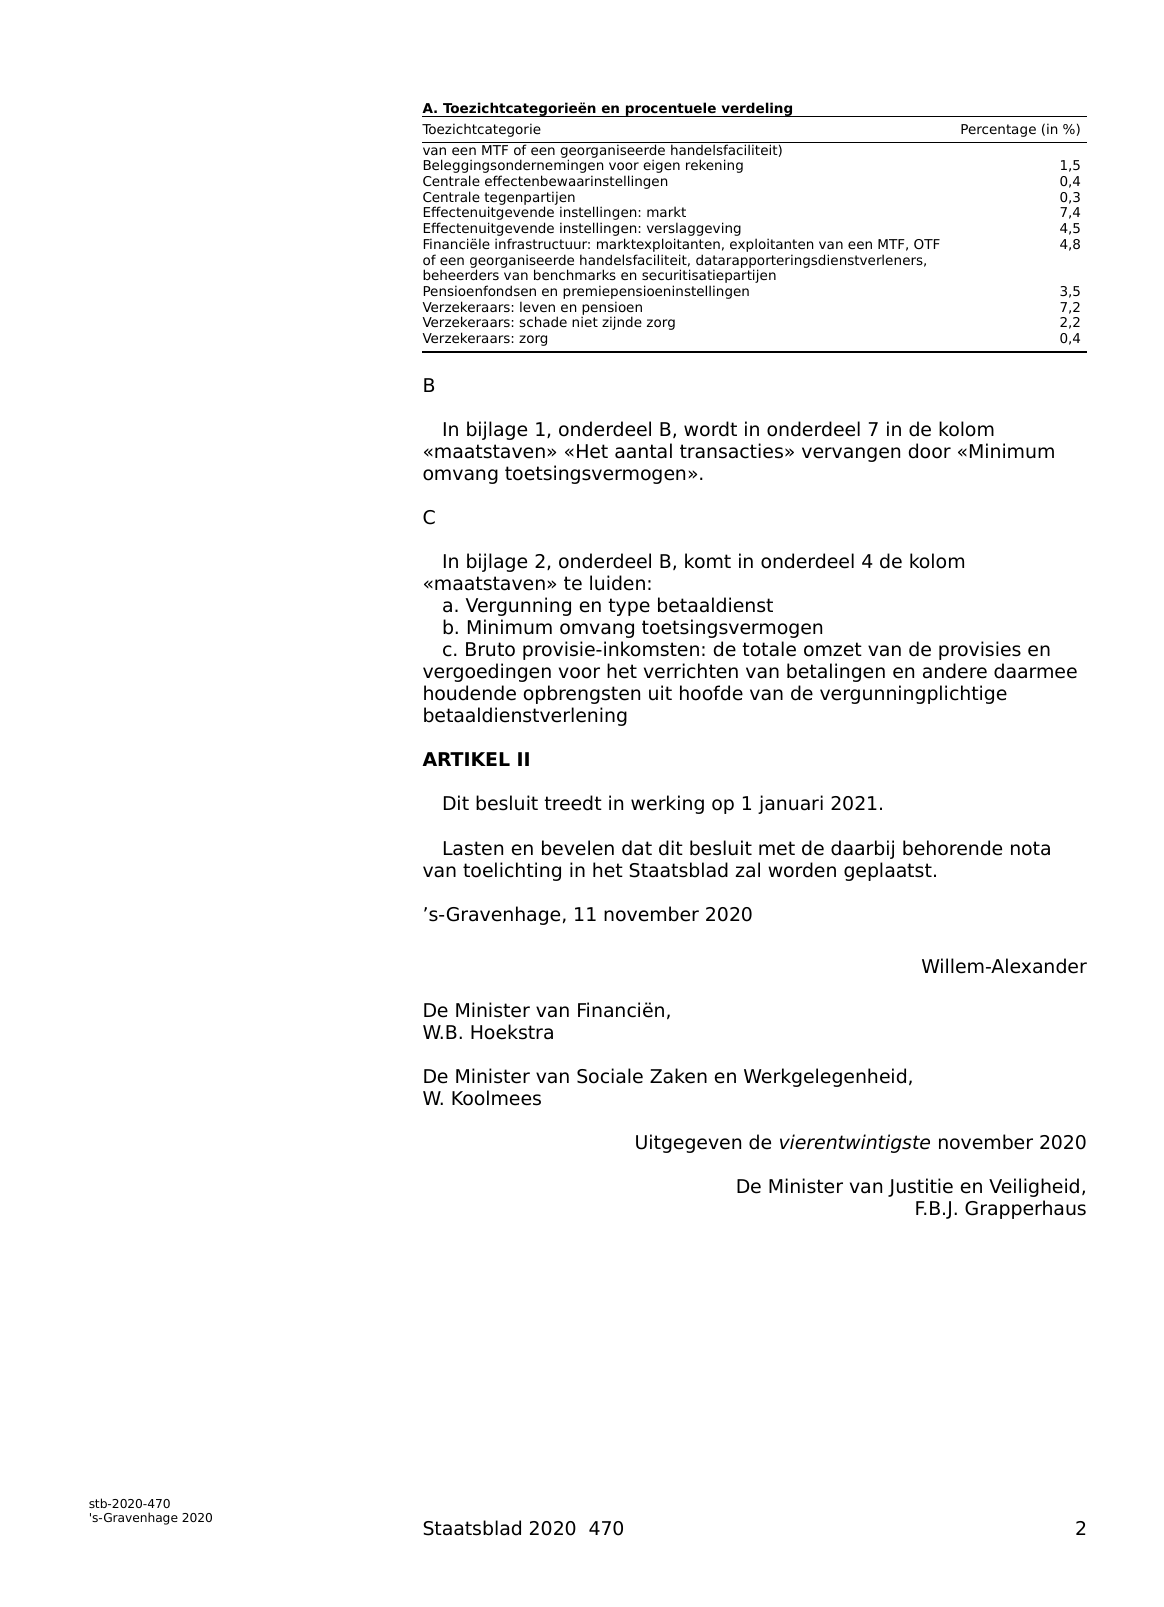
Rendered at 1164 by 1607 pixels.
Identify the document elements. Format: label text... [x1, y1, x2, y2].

text De Minister van Sociale Zaken en Werkgelegenheid, W. Koolmees [422, 1066, 1087, 1110]
text In bijlage 1, onderdeel B, wordt in onderdeel 7 in de kolom «maatstaven» «Het aantal transacties» vervangen door «Minimum omvang toetsingsvermogen». [422, 419, 1087, 485]
table_cell 3,5 [954, 284, 1087, 299]
table_cell Verzekeraars: zorg [422, 331, 954, 351]
text b. Minimum omvang toetsingsvermogen [422, 617, 1087, 639]
table_cell Verzekeraars: schade niet zijnde zorg [422, 315, 954, 331]
table_cell 1,5 [954, 158, 1087, 174]
text Dit besluit treedt in werking op 1 januari 2021. [422, 793, 1087, 815]
table_cell Verzekeraars: leven en pensioen [422, 300, 954, 315]
table_cell 7,4 [954, 205, 1087, 221]
table_cell Financiële infrastructuur: marktexploitanten, exploitanten van een MTF, OTF of een georganiseerde handelsfaciliteit, datarapporteringsdienstverleners, beheerders van benchmarks en securitisatiepartijen [422, 237, 954, 284]
text Lasten en bevelen dat dit besluit met de daarbij behorende nota van toelichting in het Staatsblad zal worden geplaatst. [422, 837, 1087, 881]
table_cell Centrale effectenbewaarinstellingen [422, 174, 954, 189]
table_cell Pensioenfondsen en premiepensioeninstellingen [422, 284, 954, 299]
table_cell Percentage (in %) [954, 117, 1087, 142]
subtitle ARTIKEL II [422, 749, 1087, 771]
text Uitgegeven de vierentwintigste november 2020 [422, 1132, 1087, 1154]
text C [422, 507, 1087, 529]
table_cell van een MTF of een georganiseerde handelsfaciliteit) [422, 143, 954, 158]
text De Minister van Justitie en Veiligheid, F.B.J. Grapperhaus [422, 1176, 1087, 1220]
table_cell 4,8 [954, 237, 1087, 284]
table_cell 0,4 [954, 331, 1087, 351]
table_cell 7,2 [954, 300, 1087, 315]
text De Minister van Financiën, W.B. Hoekstra [422, 1000, 1087, 1044]
text stb-2020-470 [88, 1497, 323, 1511]
table_cell Centrale tegenpartijen [422, 190, 954, 205]
text B [422, 375, 1087, 397]
table_cell Beleggingsondernemingen voor eigen rekening [422, 158, 954, 174]
table_cell [954, 143, 1087, 158]
text Willem-Alexander [422, 956, 1087, 978]
table_header A. Toezichtcategorieën en procentuele verdeling [422, 100, 1087, 116]
table_cell Effectenuitgevende instellingen: verslaggeving [422, 221, 954, 237]
text ’s-Gravenhage, 11 november 2020 [422, 904, 1087, 926]
table_cell 0,3 [954, 190, 1087, 205]
table_cell Toezichtcategorie [422, 117, 954, 142]
text In bijlage 2, onderdeel B, komt in onderdeel 4 de kolom «maatstaven» te luiden: [422, 551, 1087, 595]
text a. Vergunning en type betaaldienst [422, 595, 1087, 617]
text 's-Gravenhage 2020 [88, 1511, 323, 1525]
text c. Bruto provisie-inkomsten: de totale omzet van de provisies en vergoedingen voor het verrichten van betalingen en andere daarmee houdende opbrengsten uit hoofde van de vergunningplichtige betaaldienstverlening [422, 639, 1087, 727]
table_cell Effectenuitgevende instellingen: markt [422, 205, 954, 221]
table_cell 4,5 [954, 221, 1087, 237]
table_cell 2,2 [954, 315, 1087, 331]
table_cell 0,4 [954, 174, 1087, 189]
